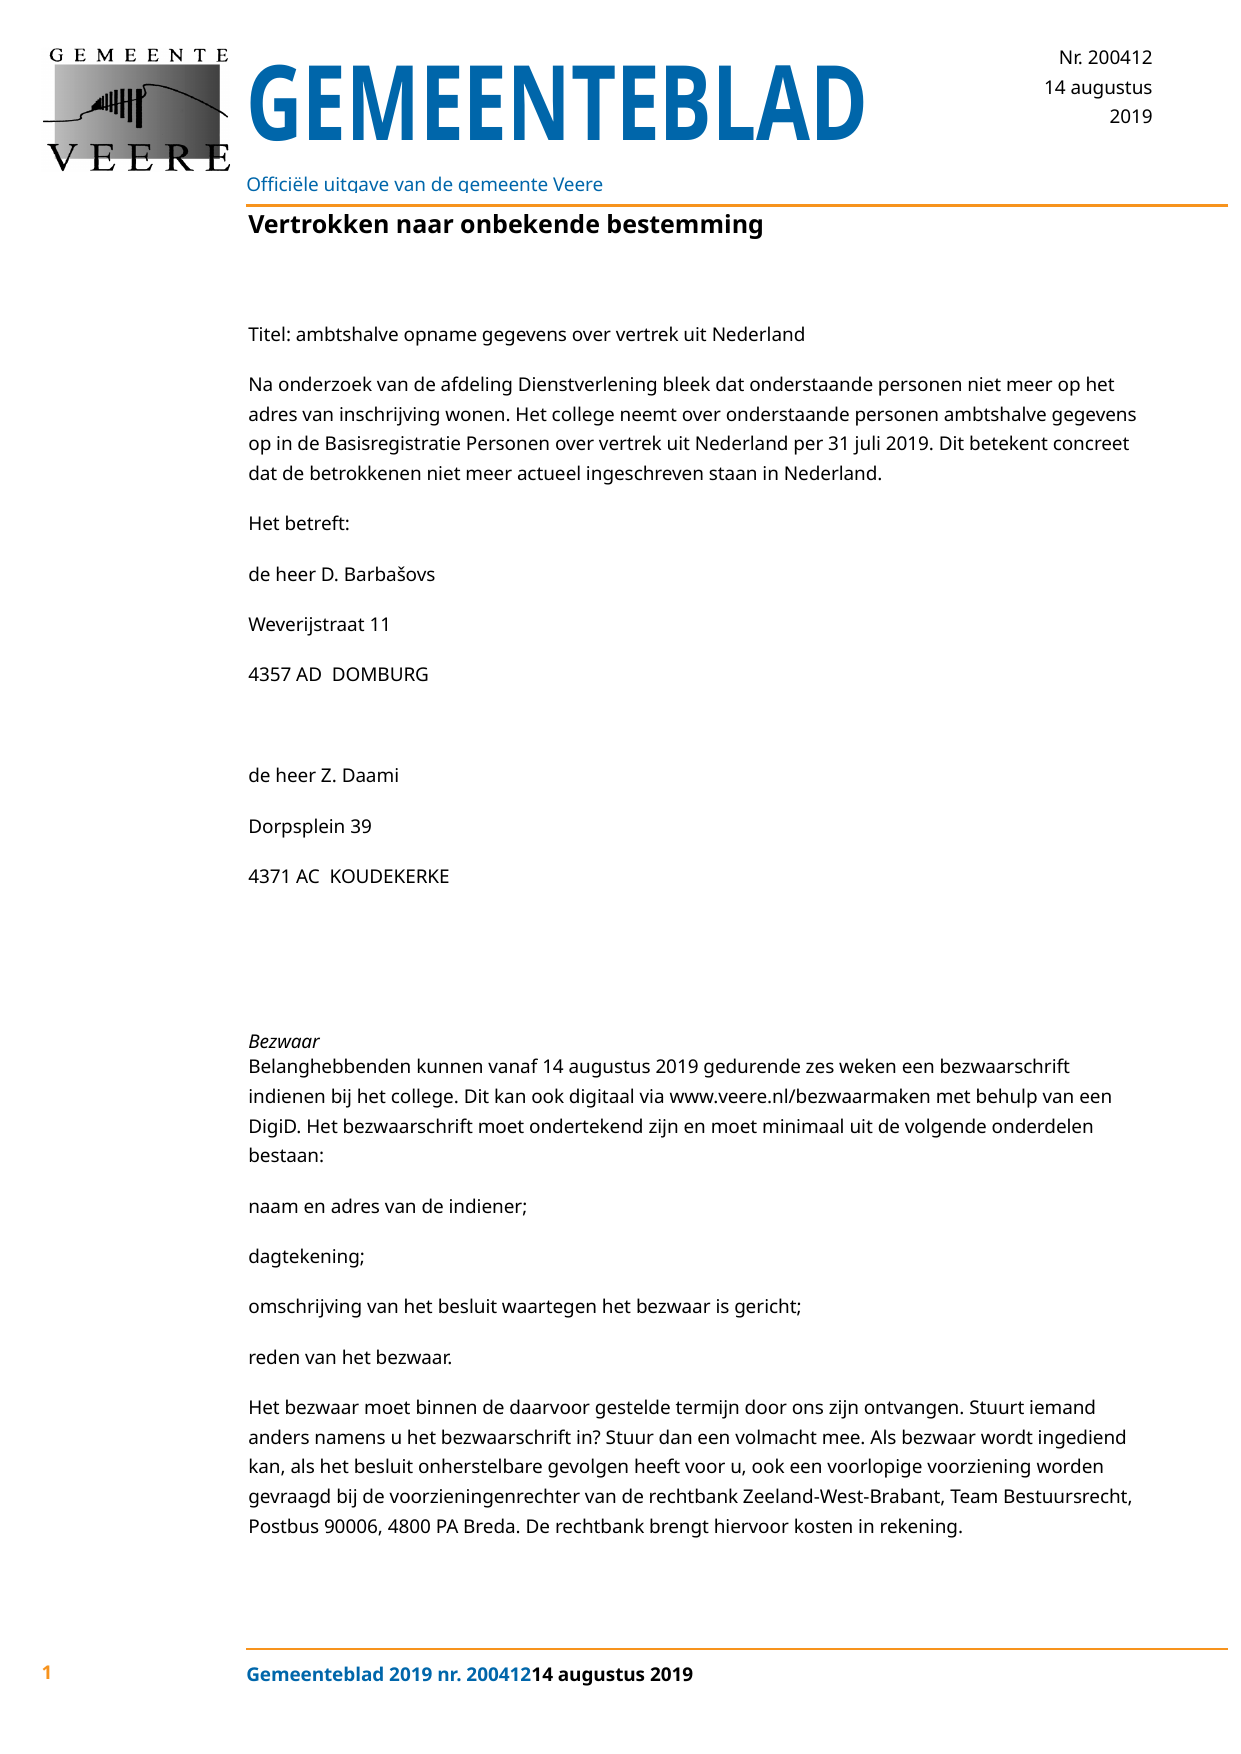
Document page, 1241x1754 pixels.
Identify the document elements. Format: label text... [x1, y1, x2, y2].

text reden van het bezwaar. [248, 1344, 1152, 1370]
text Vertrokken naar onbekende bestemming [248, 207, 1152, 241]
text Het betreft: [248, 510, 1152, 536]
text de heer D. Barbašovs [248, 561, 1152, 586]
text dagtekening; [248, 1243, 1152, 1269]
text Dorpsplein 39 [248, 813, 1152, 838]
text Titel: ambtshalve opname gegevens over vertrek uit Nederland [248, 321, 1152, 346]
text 4371 AC KOUDEKERKE [248, 863, 1152, 889]
text Het bezwaar moet binnen de daarvoor gestelde termijn door ons zijn ontvangen. Stuurt iemand anders namens u het bezwaarschrift in? Stuur dan een volmacht mee. Als bezwaar wordt ingediend kan, als het besluit onherstelbare gevolgen heeft voor u, ook een voorlopige voorziening worden gevraagd bij de voorzieningenrechter van de rechtbank Zeeland-West-Brabant, Team Bestuursrecht, Postbus 90006, 4800 PA Breda. De rechtbank brengt hiervoor kosten in rekening. [248, 1394, 1152, 1539]
text Belanghebbenden kunnen vanaf 14 augustus 2019 gedurende zes weken een bezwaarschrift indienen bij het college. Dit kan ook digitaal via www.veere.nl/bezwaarmaken met behulp van een DigiD. Het bezwaarschrift moet ondertekend zijn en moet minimaal uit de volgende onderdelen bestaan: [248, 1054, 1152, 1168]
text 4357 AD DOMBURG [248, 662, 1152, 687]
text omschrijving van het besluit waartegen het bezwaar is gericht; [248, 1294, 1152, 1319]
text de heer Z. Daami [248, 762, 1152, 788]
picture [41, 47, 231, 172]
text Weverijstraat 11 [248, 611, 1152, 637]
text Na onderzoek van de afdeling Dienstverlening bleek dat onderstaande personen niet meer op het adres van inschrijving wonen. Het college neemt over onderstaande personen ambtshalve gegevens op in de Basisregistratie Personen over vertrek uit Nederland per 31 juli 2019. Dit betekent concreet dat de betrokkenen niet meer actueel ingeschreven staan in Nederland. [248, 371, 1152, 486]
text Bezwaar [248, 1028, 1152, 1054]
text naam en adres van de indiener; [248, 1193, 1152, 1219]
